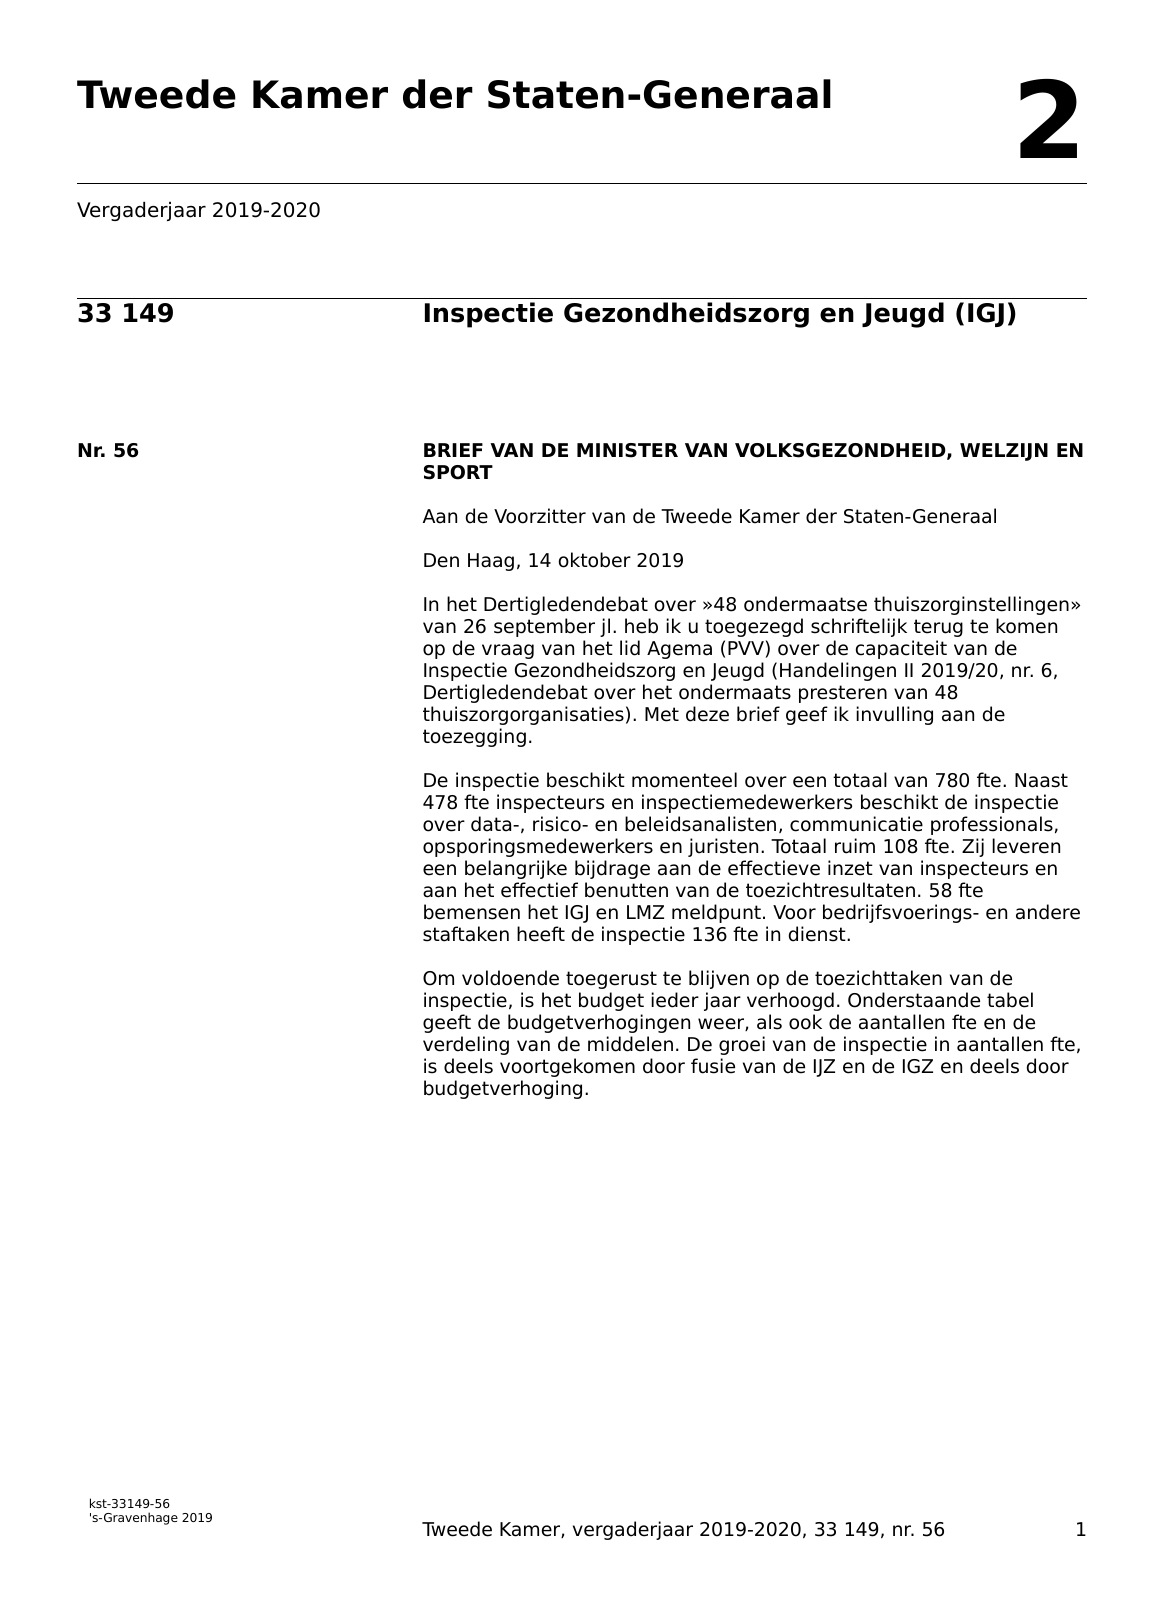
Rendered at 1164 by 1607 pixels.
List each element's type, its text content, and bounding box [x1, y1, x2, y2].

table_header Tweede Kamer der Staten-Generaal [77, 59, 886, 183]
table_cell Vergaderjaar 2019-2020 [77, 184, 1087, 298]
text In het Dertigledendebat over »48 ondermaatse thuiszorginstellingen» van 26 september jl. heb ik u toegezegd schriftelijk terug te komen op de vraag van het lid Agema (PVV) over de capaciteit van de Inspectie Gezondheidszorg en Jeugd (Handelingen II 2019/20, nr. 6, Dertigledendebat over het ondermaats presteren van 48 thuiszorgorganisaties). Met deze brief geef ik invulling aan de toezegging. [422, 594, 1087, 748]
text Aan de Voorzitter van de Tweede Kamer der Staten-Generaal [422, 506, 1087, 528]
subtitle Nr. 56 BRIEF VAN DE MINISTER VAN VOLKSGEZONDHEID, WELZIJN EN SPORT [77, 440, 1087, 484]
table_header 2 [886, 59, 1087, 183]
subtitle 33 149 Inspectie Gezondheidszorg en Jeugd (IGJ) [77, 299, 1087, 329]
text kst-33149-56 [88, 1497, 323, 1511]
text Om voldoende toegerust te blijven op de toezichttaken van de inspectie, is het budget ieder jaar verhoogd. Onderstaande tabel geeft de budgetverhogingen weer, als ook de aantallen fte en de verdeling van de middelen. De groei van de inspectie in aantallen fte, is deels voortgekomen door fusie van de IJZ en de IGZ en deels door budgetverhoging. [422, 968, 1087, 1100]
text Den Haag, 14 oktober 2019 [422, 550, 1087, 572]
text De inspectie beschikt momenteel over een totaal van 780 fte. Naast 478 fte inspecteurs en inspectiemedewerkers beschikt de inspectie over data-, risico- en beleidsanalisten, communicatie professionals, opsporingsmedewerkers en juristen. Totaal ruim 108 fte. Zij leveren een belangrijke bijdrage aan de effectieve inzet van inspecteurs en aan het effectief benutten van de toezichtresultaten. 58 fte bemensen het IGJ en LMZ meldpunt. Voor bedrijfsvoerings- en andere staftaken heeft de inspectie 136 fte in dienst. [422, 770, 1087, 946]
text 's-Gravenhage 2019 [88, 1511, 323, 1525]
